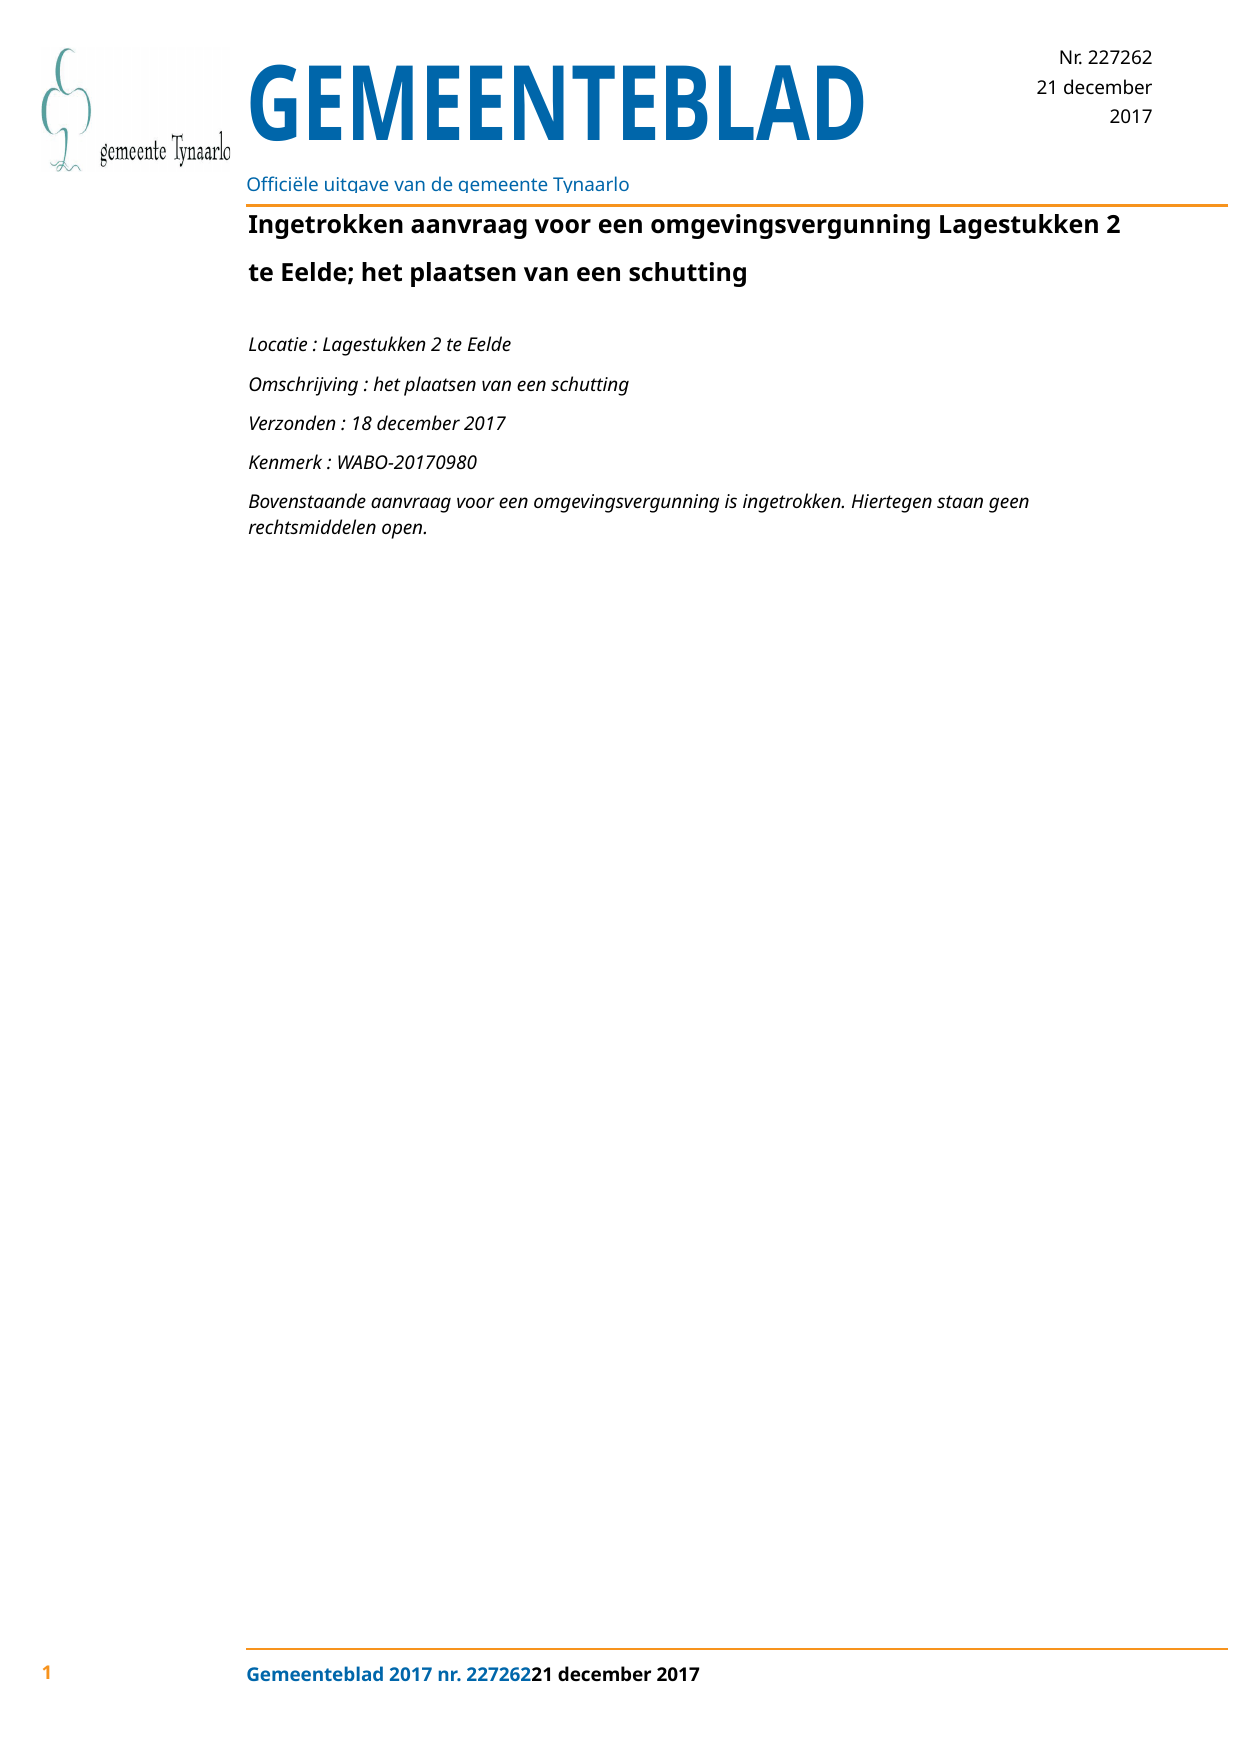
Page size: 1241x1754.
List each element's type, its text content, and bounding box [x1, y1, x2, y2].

text Locatie : Lagestukken 2 te Eelde [248, 331, 1152, 357]
text Verzonden : 18 december 2017 [248, 410, 1152, 436]
picture [41, 47, 231, 172]
text Ingetrokken aanvraag voor een omgevingsvergunning Lagestukken 2 te Eelde; het plaatsen van een schutting [248, 207, 1152, 288]
text Bovenstaande aanvraag voor een omgevingsvergunning is ingetrokken. Hiertegen staan geen rechtsmiddelen open. [248, 488, 1152, 540]
text Omschrijving : het plaatsen van een schutting [248, 371, 1152, 396]
text Kenmerk : WABO-20170980 [248, 449, 1152, 475]
